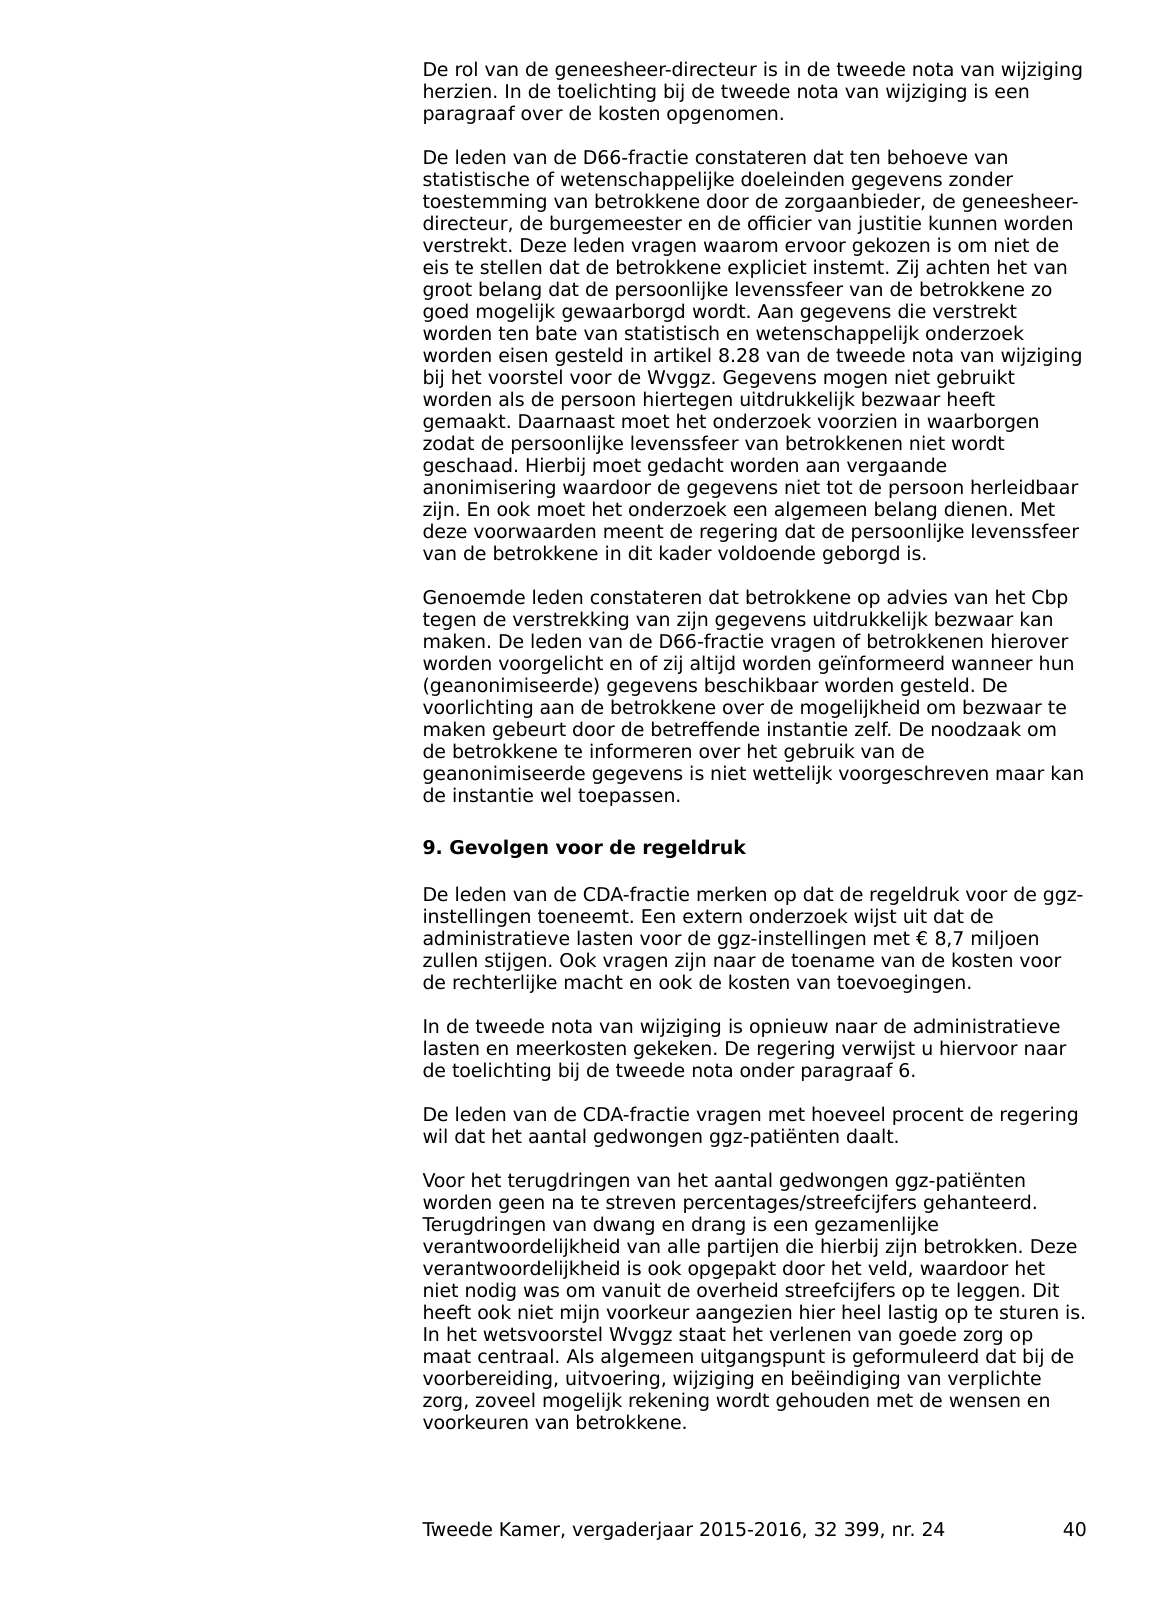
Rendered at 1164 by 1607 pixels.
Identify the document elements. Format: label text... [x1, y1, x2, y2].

text De leden van de CDA-fractie merken op dat de regeldruk voor de ggz-instellingen toeneemt. Een extern onderzoek wijst uit dat de administratieve lasten voor de ggz-instellingen met € 8,7 miljoen zullen stijgen. Ook vragen zijn naar de toename van de kosten voor de rechterlijke macht en ook de kosten van toevoegingen. [422, 884, 1087, 994]
subtitle 9. Gevolgen voor de regeldruk [422, 837, 1087, 859]
text De leden van de CDA-fractie vragen met hoeveel procent de regering wil dat het aantal gedwongen ggz-patiënten daalt. [422, 1104, 1087, 1148]
text Terugdringen van dwang en drang is een gezamenlijke verantwoordelijkheid van alle partijen die hierbij zijn betrokken. Deze verantwoordelijkheid is ook opgepakt door het veld, waardoor het niet nodig was om vanuit de overheid streefcijfers op te leggen. Dit heeft ook niet mijn voorkeur aangezien hier heel lastig op te sturen is. [422, 1214, 1087, 1324]
text De leden van de D66-fractie constateren dat ten behoeve van statistische of wetenschappelijke doeleinden gegevens zonder toestemming van betrokkene door de zorgaanbieder, de geneesheer-directeur, de burgemeester en de officier van justitie kunnen worden verstrekt. Deze leden vragen waarom ervoor gekozen is om niet de eis te stellen dat de betrokkene expliciet instemt. Zij achten het van groot belang dat de persoonlijke levenssfeer van de betrokkene zo goed mogelijk gewaarborgd wordt. Aan gegevens die verstrekt worden ten bate van statistisch en wetenschappelijk onderzoek worden eisen gesteld in artikel 8.28 van de tweede nota van wijziging bij het voorstel voor de Wvggz. Gegevens mogen niet gebruikt worden als de persoon hiertegen uitdrukkelijk bezwaar heeft gemaakt. Daarnaast moet het onderzoek voorzien in waarborgen zodat de persoonlijke levenssfeer van betrokkenen niet wordt geschaad. Hierbij moet gedacht worden aan vergaande anonimisering waardoor de gegevens niet tot de persoon herleidbaar zijn. En ook moet het onderzoek een algemeen belang dienen. Met deze voorwaarden meent de regering dat de persoonlijke levenssfeer van de betrokkene in dit kader voldoende geborgd is. [422, 147, 1087, 565]
text Voor het terugdringen van het aantal gedwongen ggz-patiënten worden geen na te streven percentages/streefcijfers gehanteerd. [422, 1170, 1087, 1214]
text De rol van de geneesheer-directeur is in de tweede nota van wijziging herzien. In de toelichting bij de tweede nota van wijziging is een paragraaf over de kosten opgenomen. [422, 59, 1087, 125]
text In de tweede nota van wijziging is opnieuw naar de administratieve lasten en meerkosten gekeken. De regering verwijst u hiervoor naar de toelichting bij de tweede nota onder paragraaf 6. [422, 1016, 1087, 1082]
text In het wetsvoorstel Wvggz staat het verlenen van goede zorg op maat centraal. Als algemeen uitgangspunt is geformuleerd dat bij de voorbereiding, uitvoering, wijziging en beëindiging van verplichte zorg, zoveel mogelijk rekening wordt gehouden met de wensen en voorkeuren van betrokkene. [422, 1324, 1087, 1434]
text Genoemde leden constateren dat betrokkene op advies van het Cbp tegen de verstrekking van zijn gegevens uitdrukkelijk bezwaar kan maken. De leden van de D66-fractie vragen of betrokkenen hierover worden voorgelicht en of zij altijd worden geïnformeerd wanneer hun (geanonimiseerde) gegevens beschikbaar worden gesteld. De voorlichting aan de betrokkene over de mogelijkheid om bezwaar te maken gebeurt door de betreffende instantie zelf. De noodzaak om de betrokkene te informeren over het gebruik van de geanonimiseerde gegevens is niet wettelijk voorgeschreven maar kan de instantie wel toepassen. [422, 587, 1087, 807]
